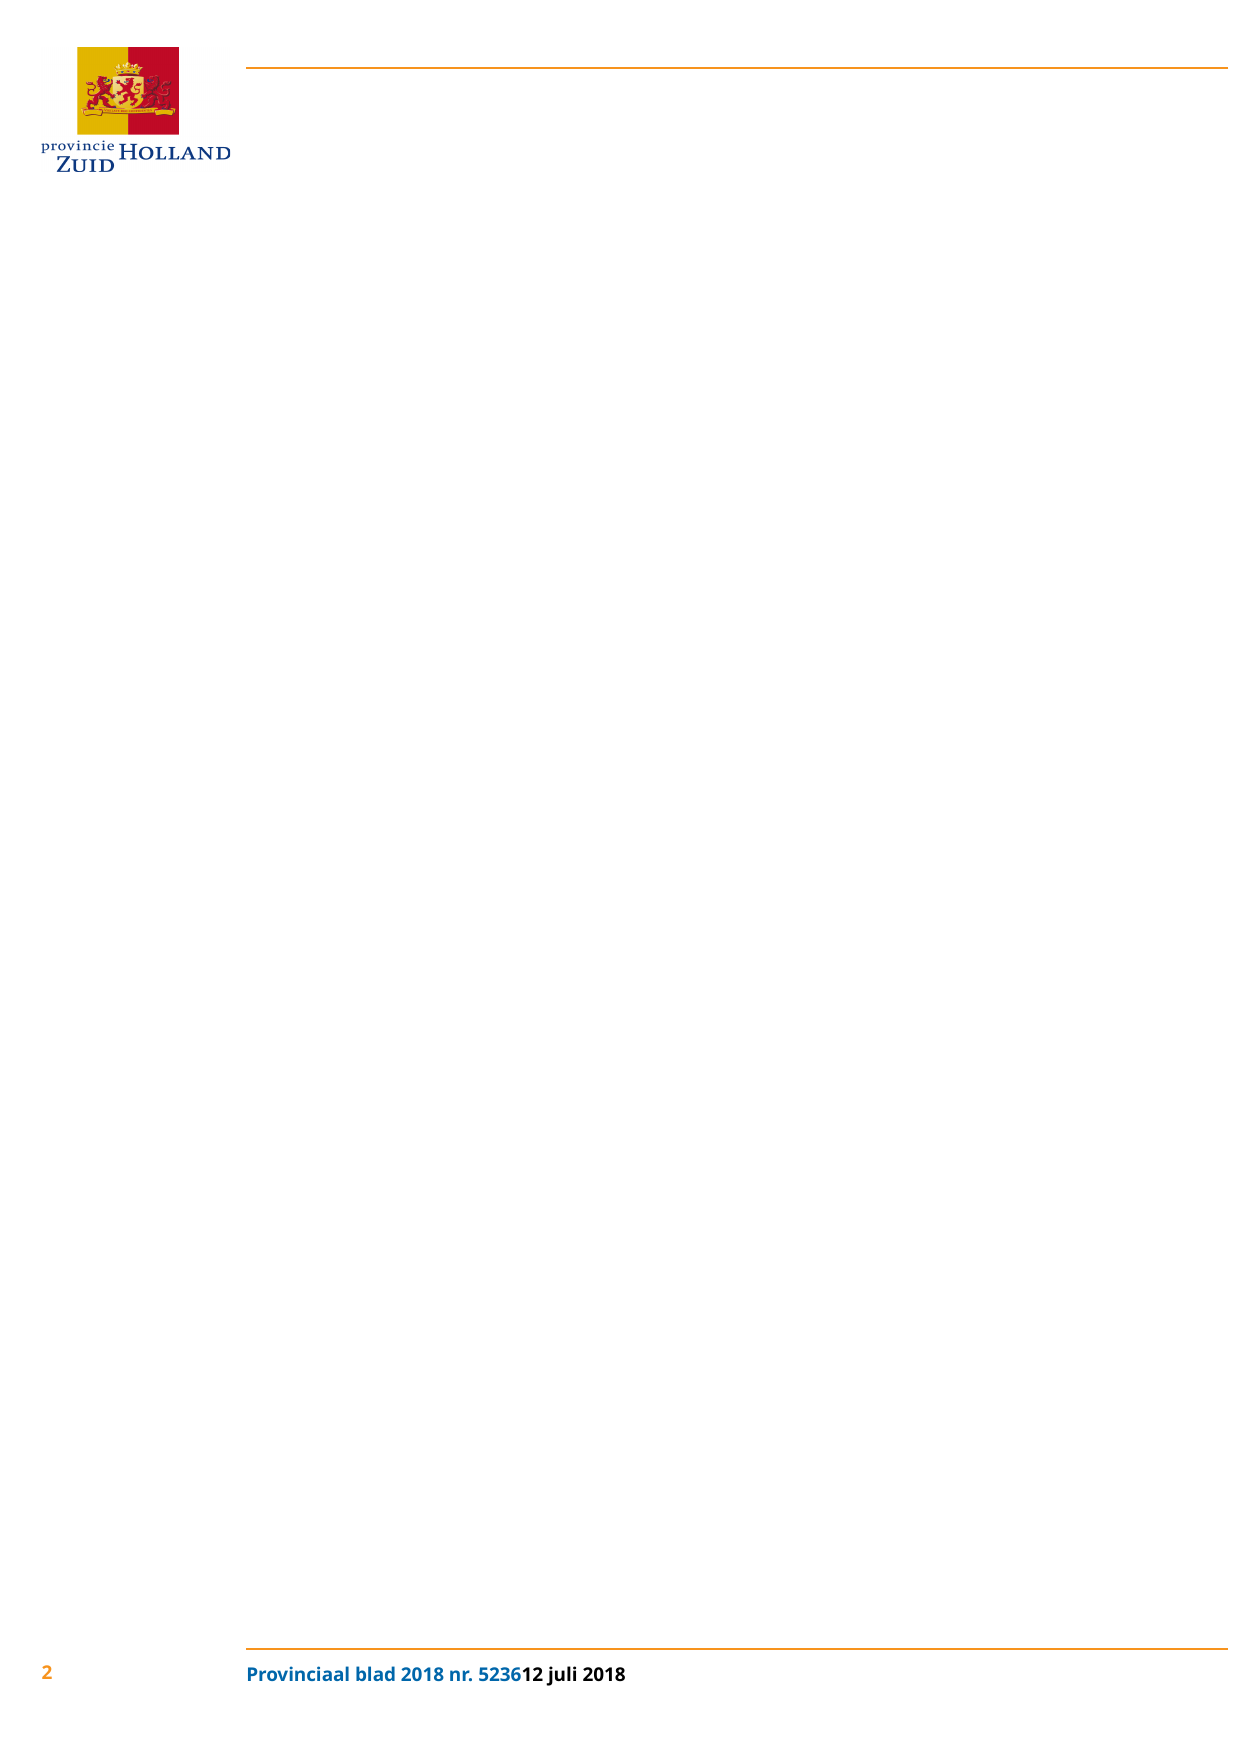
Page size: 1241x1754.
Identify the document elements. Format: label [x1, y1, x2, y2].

picture [41, 47, 231, 172]
